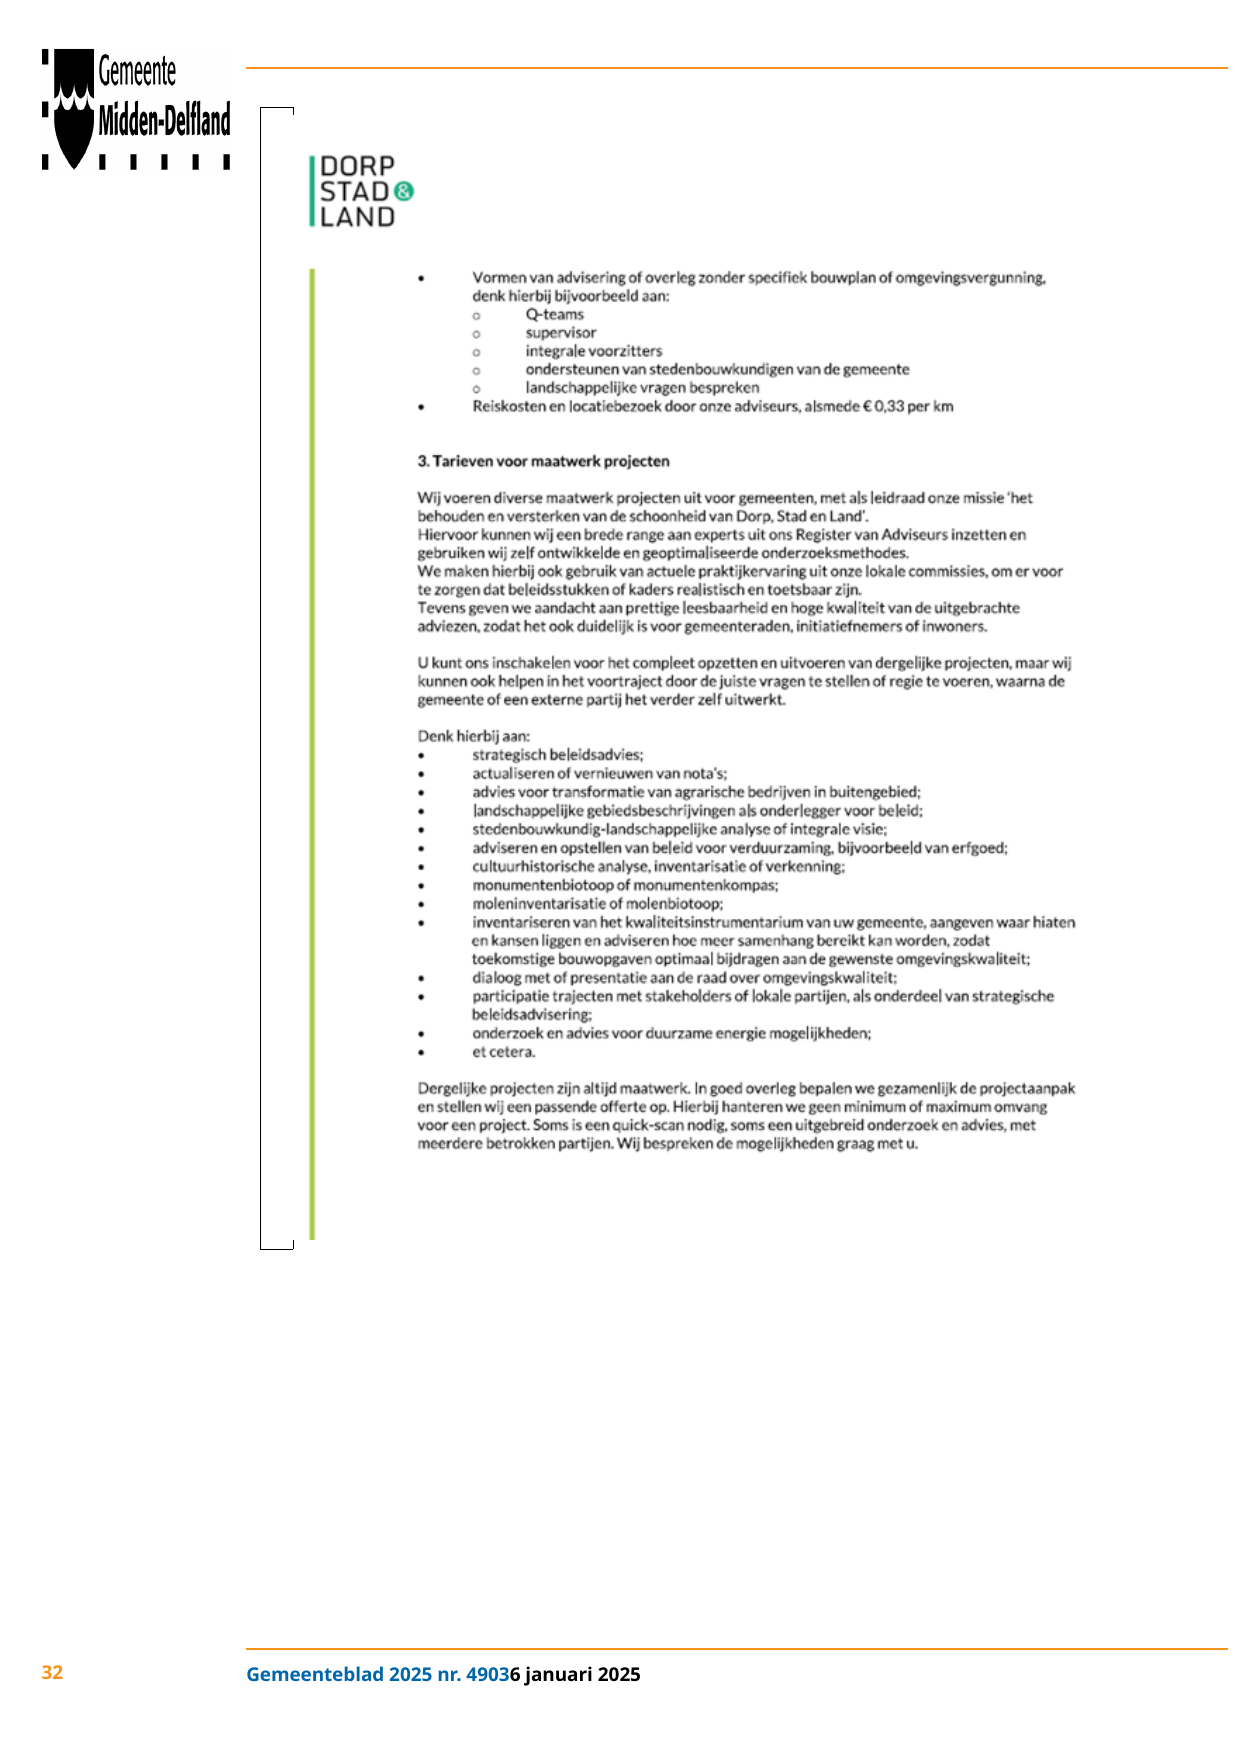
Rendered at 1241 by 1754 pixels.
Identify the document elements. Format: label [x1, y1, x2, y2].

picture [268, 115, 1173, 1240]
picture [41, 47, 231, 172]
